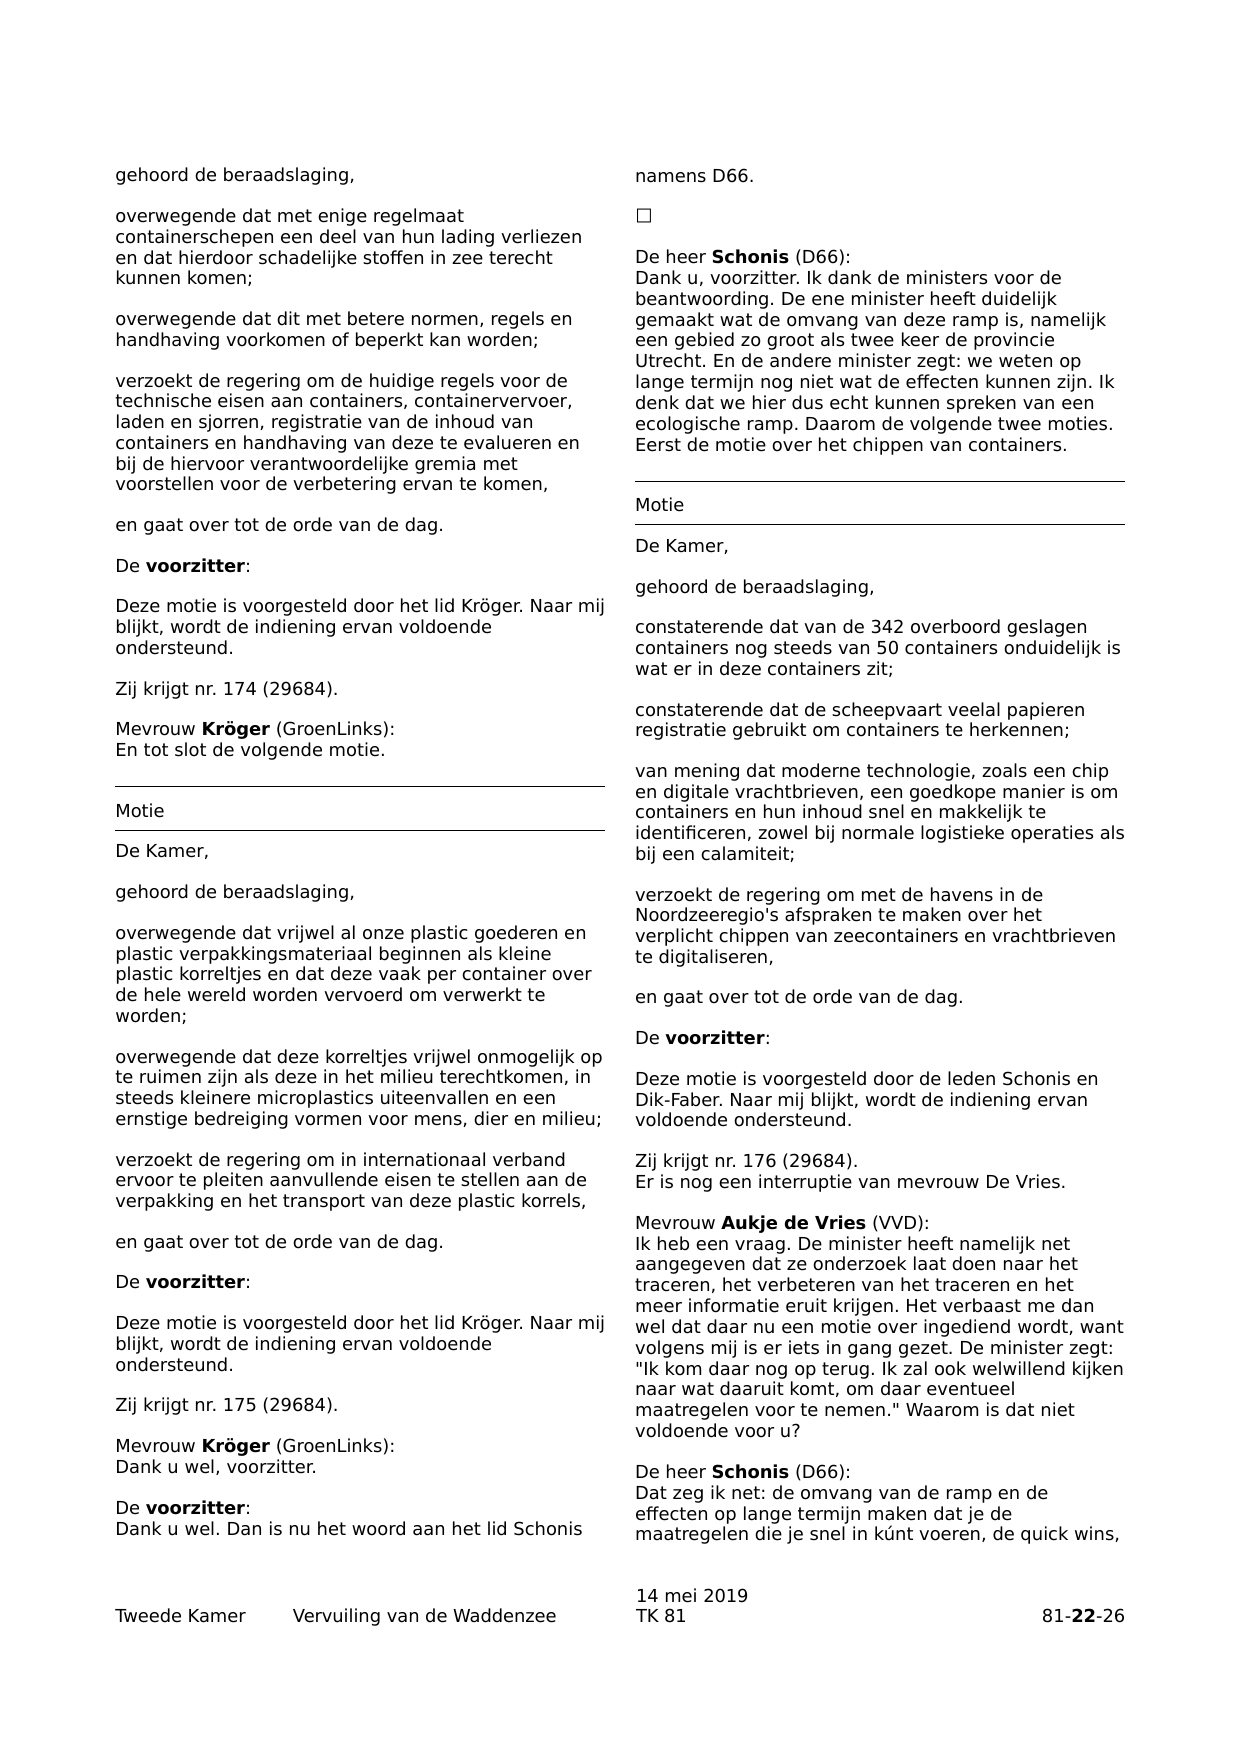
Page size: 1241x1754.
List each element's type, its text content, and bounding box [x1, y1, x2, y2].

text De heer Schonis (D66): [635, 247, 1125, 268]
text gehoord de beraadslaging, [115, 882, 605, 903]
text en gaat over tot de orde van de dag. [115, 1232, 605, 1252]
text De voorzitter: [115, 1497, 605, 1518]
text De voorzitter: [115, 1272, 605, 1293]
text constaterende dat van de 342 overboord geslagen containers nog steeds van 50 containers onduidelijk is wat er in deze containers zit; [635, 617, 1125, 679]
text overwegende dat vrijwel al onze plastic goederen en plastic verpakkingsmateriaal beginnen als kleine plastic korreltjes en dat deze vaak per container over de hele wereld worden vervoerd om verwerkt te worden; [115, 923, 605, 1026]
text Motie [635, 495, 1125, 516]
text Eerst de motie over het chippen van containers. [635, 434, 1125, 455]
text van mening dat moderne technologie, zoals een chip en digitale vrachtbrieven, een goedkope manier is om containers en hun inhoud snel en makkelijk te identificeren, zowel bij normale logistieke operaties als bij een calamiteit; [635, 761, 1125, 864]
text Dat zeg ik net: de omvang van de ramp en de effecten op lange termijn maken dat je de maatregelen die je snel in kúnt voeren, de quick wins, [635, 1482, 1125, 1545]
text en gaat over tot de orde van de dag. [115, 515, 605, 536]
text Deze motie is voorgesteld door het lid Kröger. Naar mij blijkt, wordt de indiening ervan voldoende ondersteund. [115, 596, 605, 658]
text gehoord de beraadslaging, [115, 165, 605, 186]
text De Kamer, [115, 841, 605, 862]
text verzoekt de regering om met de havens in de Noordzeeregio's afspraken te maken over het verplicht chippen van zeecontainers en vrachtbrieven te digitaliseren, [635, 884, 1125, 967]
text Dank u wel. Dan is nu het woord aan het lid Schonis [115, 1518, 605, 1539]
text Zij krijgt nr. 174 (29684). [115, 678, 605, 699]
text De heer Schonis (D66): [635, 1462, 1125, 1482]
text constaterende dat de scheepvaart veelal papieren registratie gebruikt om containers te herkennen; [635, 699, 1125, 741]
text Mevrouw Kröger (GroenLinks): [115, 719, 605, 740]
text De voorzitter: [635, 1028, 1125, 1049]
text Dank u wel, voorzitter. [115, 1457, 605, 1477]
text Dank u, voorzitter. Ik dank de ministers voor de beantwoording. De ene minister heeft duidelijk gemaakt wat de omvang van deze ramp is, namelijk een gebied zo groot als twee keer de provincie Utrecht. En de andere minister zegt: we weten op lange termijn nog niet wat de effecten kunnen zijn. Ik denk dat we hier dus echt kunnen spreken van een ecologische ramp. Daarom de volgende twee moties. [635, 268, 1125, 434]
text overwegende dat dit met betere normen, regels en handhaving voorkomen of beperkt kan worden; [115, 309, 605, 350]
text Mevrouw Aukje de Vries (VVD): [635, 1213, 1125, 1233]
text Zij krijgt nr. 175 (29684). [115, 1395, 605, 1416]
text Deze motie is voorgesteld door de leden Schonis en Dik-Faber. Naar mij blijkt, wordt de indiening ervan voldoende ondersteund. [635, 1069, 1125, 1131]
text De Kamer, [635, 536, 1125, 556]
text verzoekt de regering om in internationaal verband ervoor te pleiten aanvullende eisen te stellen aan de verpakking en het transport van deze plastic korrels, [115, 1149, 605, 1212]
text De voorzitter: [115, 556, 605, 576]
text en gaat over tot de orde van de dag. [635, 987, 1125, 1008]
text verzoekt de regering om de huidige regels voor de technische eisen aan containers, containervervoer, laden en sjorren, registratie van de inhoud van containers en handhaving van deze te evalueren en bij de hiervoor verantwoordelijke gremia met voorstellen voor de verbetering ervan te komen, [115, 370, 605, 495]
text ⬜ [635, 206, 1125, 227]
text gehoord de beraadslaging, [635, 576, 1125, 597]
text Mevrouw Kröger (GroenLinks): [115, 1436, 605, 1457]
text Motie [115, 801, 605, 821]
text Zij krijgt nr. 176 (29684). [635, 1151, 1125, 1172]
text Deze motie is voorgesteld door het lid Kröger. Naar mij blijkt, wordt de indiening ervan voldoende ondersteund. [115, 1313, 605, 1375]
text Er is nog een interruptie van mevrouw De Vries. [635, 1172, 1125, 1193]
text En tot slot de volgende motie. [115, 740, 605, 761]
text namens D66. [635, 165, 1125, 186]
text overwegende dat met enige regelmaat containerschepen een deel van hun lading verliezen en dat hierdoor schadelijke stoffen in zee terecht kunnen komen; [115, 206, 605, 289]
text overwegende dat deze korreltjes vrijwel onmogelijk op te ruimen zijn als deze in het milieu terechtkomen, in steeds kleinere microplastics uiteenvallen en een ernstige bedreiging vormen voor mens, dier en milieu; [115, 1046, 605, 1129]
text Ik heb een vraag. De minister heeft namelijk net aangegeven dat ze onderzoek laat doen naar het traceren, het verbeteren van het traceren en het meer informatie eruit krijgen. Het verbaast me dan wel dat daar nu een motie over ingediend wordt, want volgens mij is er iets in gang gezet. De minister zegt: "Ik kom daar nog op terug. Ik zal ook welwillend kijken naar wat daaruit komt, om daar eventueel maatregelen voor te nemen." Waarom is dat niet voldoende voor u? [635, 1233, 1125, 1442]
